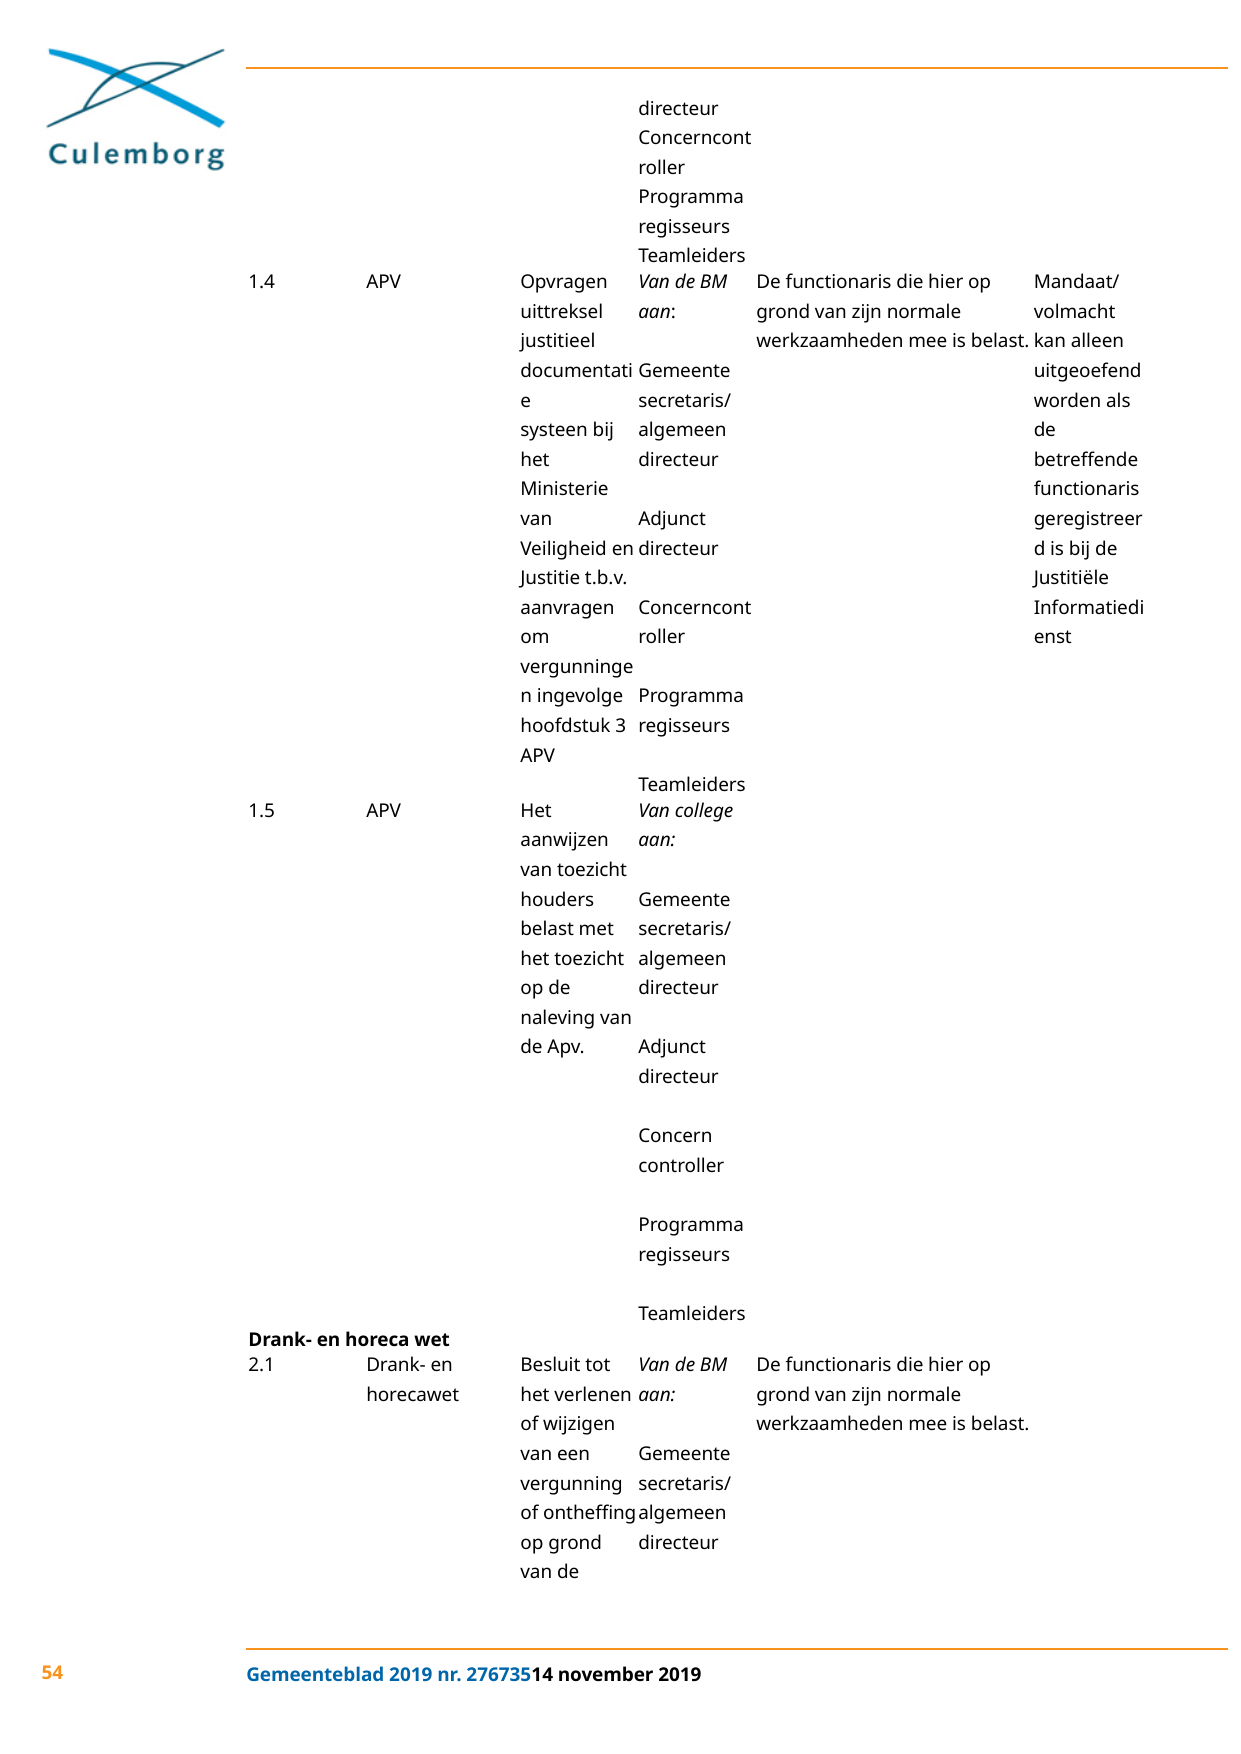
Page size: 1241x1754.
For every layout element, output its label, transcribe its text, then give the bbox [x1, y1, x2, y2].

table_cell [756, 95, 1033, 268]
table_cell Opvragen uittreksel justitieel documentatie systeen bij het Ministerie van Veiligheid en Justitie t.b.v. aanvragen om vergunningen ingevolge hoofdstuk 3 APV [520, 269, 638, 797]
table_cell [1034, 1351, 1152, 1584]
table_cell directeur Concerncontroller Programma regisseurs Teamleiders [638, 95, 756, 268]
table_cell [520, 95, 638, 268]
picture [41, 47, 231, 172]
table_cell [756, 797, 1033, 1326]
table_cell 1.5 [248, 797, 366, 1326]
table_cell APV [366, 269, 520, 797]
table_cell Besluit tot het verlenen of wijzigen van een vergunning of ontheffing op grond van de [520, 1351, 638, 1584]
table_cell De functionaris die hier op grond van zijn normale werkzaamheden mee is belast. [756, 269, 1033, 797]
table_cell De functionaris die hier op grond van zijn normale werkzaamheden mee is belast. [756, 1351, 1033, 1584]
table_cell [1034, 95, 1152, 268]
table_cell Het aanwijzen van toezicht houders belast met het toezicht op de naleving van de Apv. [520, 797, 638, 1326]
table_cell Van de BM aan: Gemeente secretaris/ algemeen directeur Adjunct directeur Concerncontroller Programma regisseurs Teamleiders [638, 269, 756, 797]
table_cell [366, 95, 520, 268]
table_cell 1.4 [248, 269, 366, 797]
table_cell 2.1 [248, 1351, 366, 1584]
table_cell [1034, 797, 1152, 1326]
table_cell Van college aan: Gemeente secretaris/ algemeen directeur Adjunct directeur Concern controller Programma regisseurs Teamleiders [638, 797, 756, 1326]
table_cell Drank- en horeca wet [248, 1326, 1152, 1351]
table_cell Drank- en horecawet [366, 1351, 520, 1584]
table_cell APV [366, 797, 520, 1326]
table_cell Van de BM aan: Gemeente secretaris/ algemeen directeur [638, 1351, 756, 1584]
table_cell Mandaat/volmacht kan alleen uitgeoefend worden als de betreffende functionaris geregistreerd is bij de Justitiële Informatiedienst [1034, 269, 1152, 797]
table_cell [248, 95, 366, 268]
